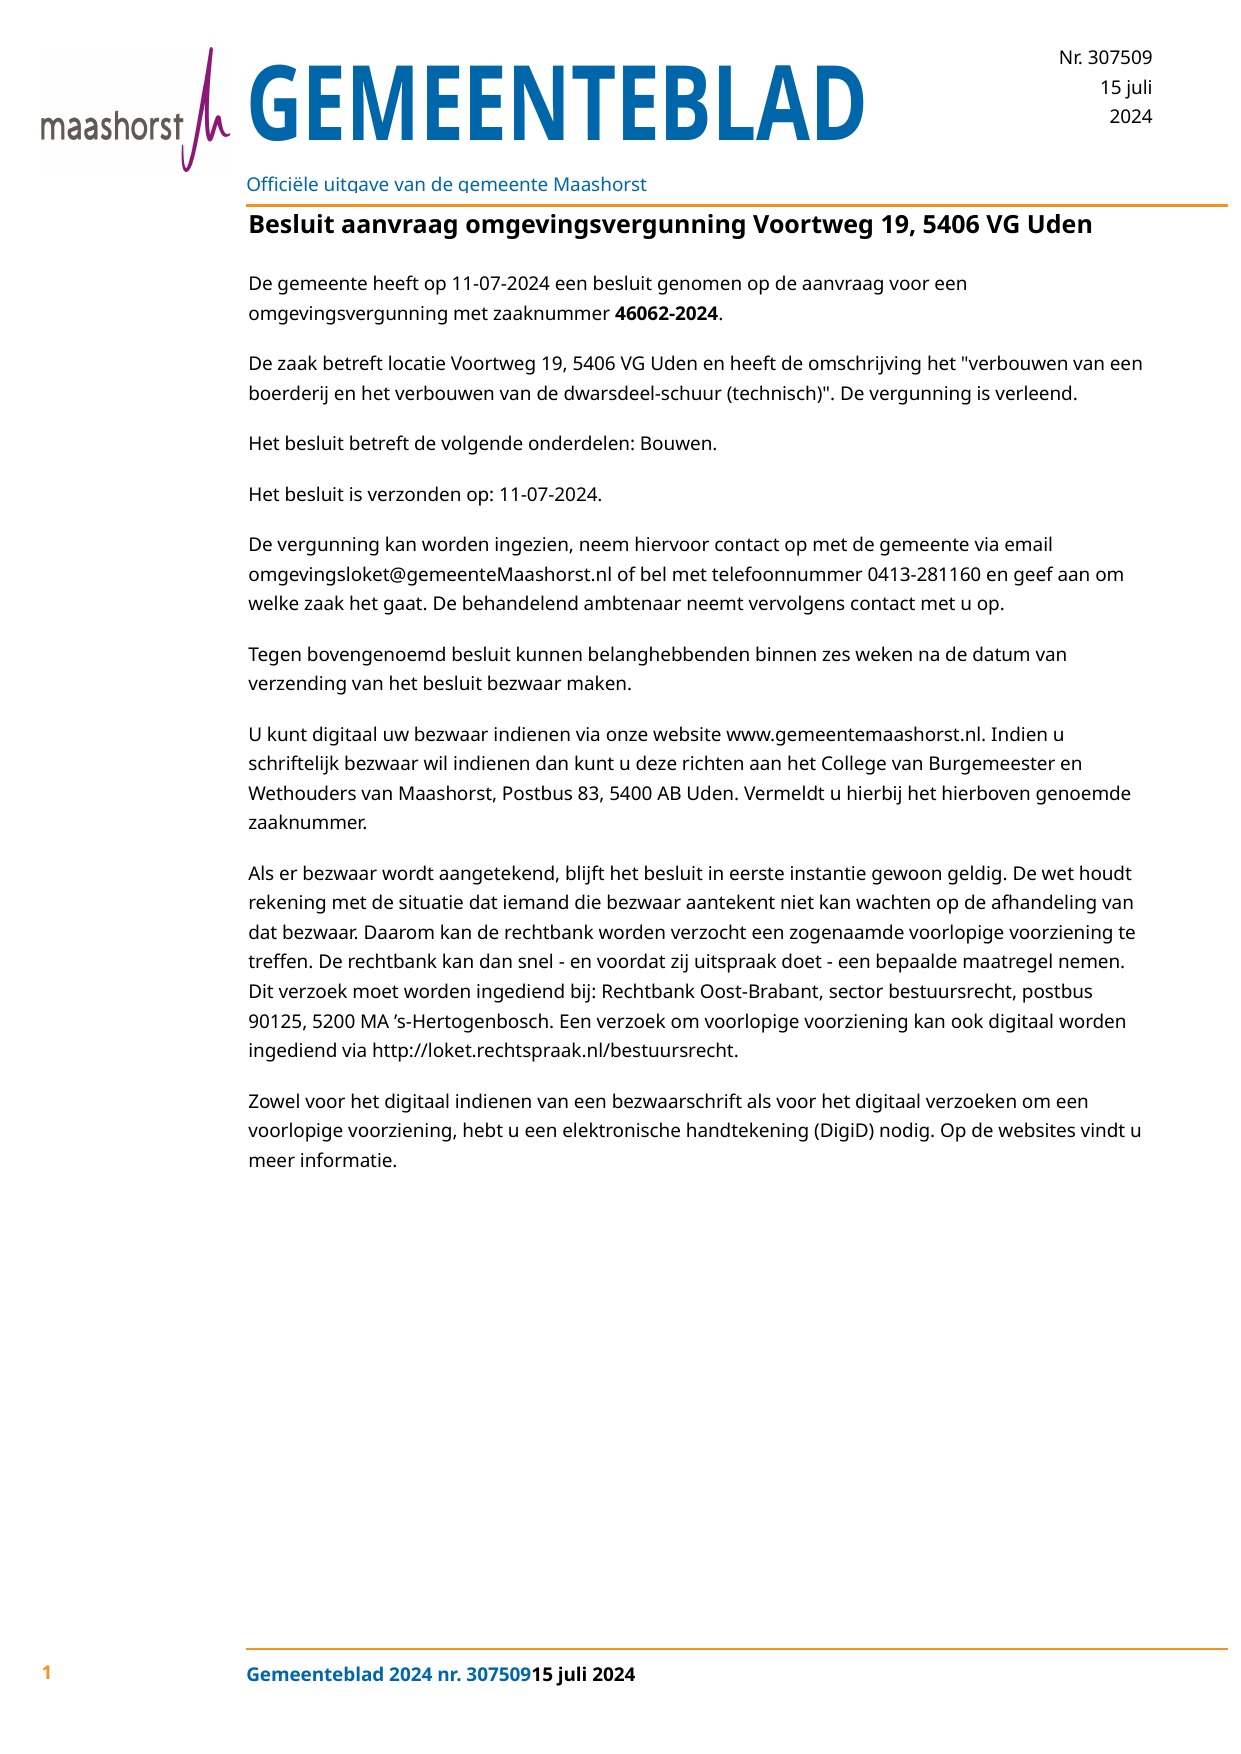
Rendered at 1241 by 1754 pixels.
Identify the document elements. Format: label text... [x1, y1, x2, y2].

text De zaak betreft locatie Voortweg 19, 5406 VG Uden en heeft de omschrijving het "verbouwen van een boerderij en het verbouwen van de dwarsdeel-schuur (technisch)". De vergunning is verleend. [248, 350, 1152, 406]
text Als er bezwaar wordt aangetekend, blijft het besluit in eerste instantie gewoon geldig. De wet houdt rekening met de situatie dat iemand die bezwaar aantekent niet kan wachten op de afhandeling van dat bezwaar. Daarom kan de rechtbank worden verzocht een zogenaamde voorlopige voorziening te treffen. De rechtbank kan dan snel - en voordat zij uitspraak doet - een bepaalde maatregel nemen. Dit verzoek moet worden ingediend bij: Rechtbank Oost-Brabant, sector bestuursrecht, postbus 90125, 5200 MA ’s-Hertogenbosch. Een verzoek om voorlopige voorziening kan ook digitaal worden ingediend via http://loket.rechtspraak.nl/bestuursrecht. [248, 860, 1152, 1063]
text De vergunning kan worden ingezien, neem hiervoor contact op met de gemeente via email omgevingsloket@gemeenteMaashorst.nl of bel met telefoonnummer 0413-281160 en geef aan om welke zaak het gaat. De behandelend ambtenaar neemt vervolgens contact met u op. [248, 531, 1152, 616]
text U kunt digitaal uw bezwaar indienen via onze website www.gemeentemaashorst.nl. Indien u schriftelijk bezwaar wil indienen dan kunt u deze richten aan het College van Burgemeester en Wethouders van Maashorst, Postbus 83, 5400 AB Uden. Vermeldt u hierbij het hierboven genoemde zaaknummer. [248, 721, 1152, 835]
picture [41, 47, 231, 172]
text Het besluit is verzonden op: 11-07-2024. [248, 481, 1152, 506]
text Het besluit betreft de volgende onderdelen: Bouwen. [248, 430, 1152, 456]
text Tegen bovengenoemd besluit kunnen belanghebbenden binnen zes weken na de datum van verzending van het besluit bezwaar maken. [248, 641, 1152, 696]
text Zowel voor het digitaal indienen van een bezwaarschrift als voor het digitaal verzoeken om een voorlopige voorziening, hebt u een elektronische handtekening (DigiD) nodig. Op de websites vindt u meer informatie. [248, 1088, 1152, 1173]
text Besluit aanvraag omgevingsvergunning Voortweg 19, 5406 VG Uden [248, 207, 1152, 241]
text De gemeente heeft op 11-07-2024 een besluit genomen op de aanvraag voor een omgevingsvergunning met zaaknummer 46062-2024. [248, 270, 1152, 326]
